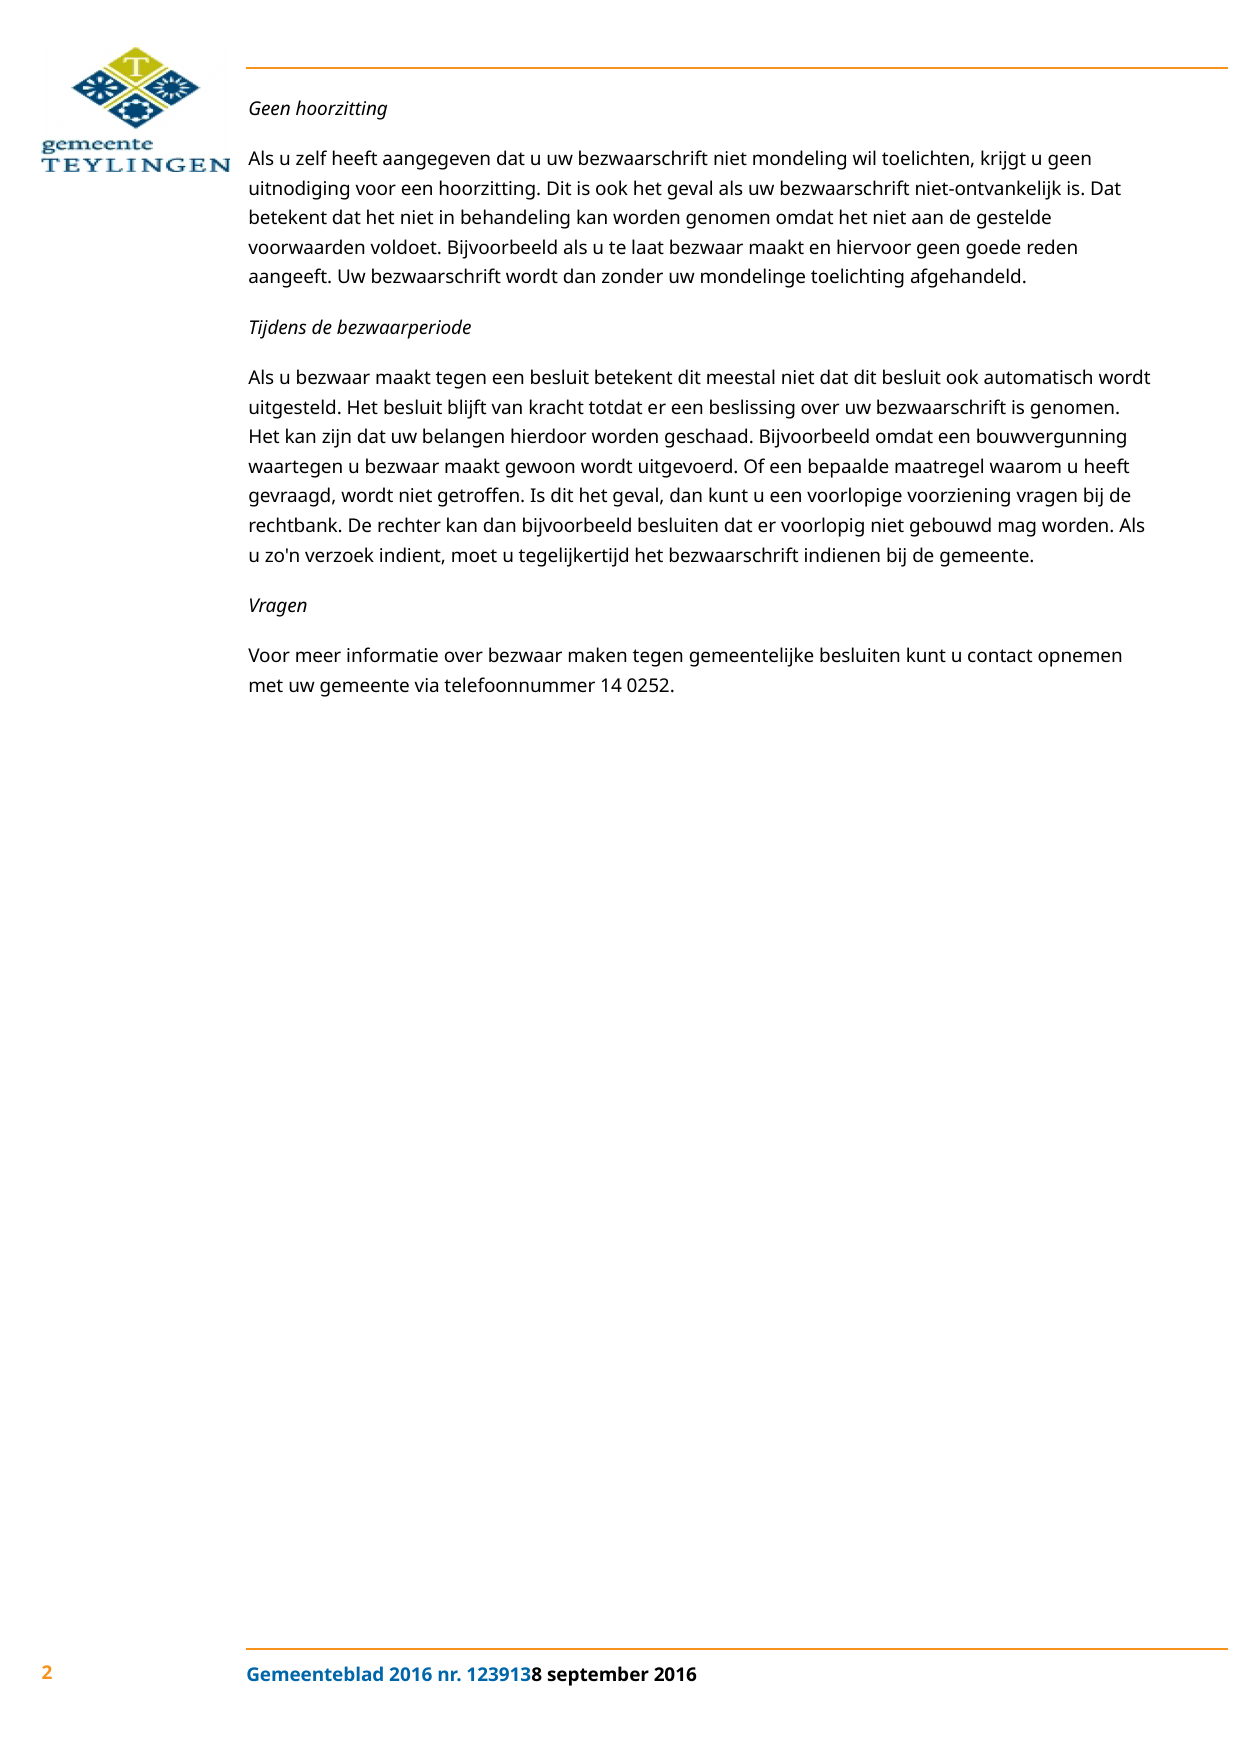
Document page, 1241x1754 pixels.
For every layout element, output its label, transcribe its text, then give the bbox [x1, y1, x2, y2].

text Geen hoorzitting [248, 95, 1152, 121]
text Voor meer informatie over bezwaar maken tegen gemeentelijke besluiten kunt u contact opnemen met uw gemeente via telefoonnummer 14 0252. [248, 643, 1152, 698]
text Tijdens de bezwaarperiode [248, 314, 1152, 340]
text Als u bezwaar maakt tegen een besluit betekent dit meestal niet dat dit besluit ook automatisch wordt uitgesteld. Het besluit blijft van kracht totdat er een beslissing over uw bezwaarschrift is genomen. Het kan zijn dat uw belangen hierdoor worden geschaad. Bijvoorbeeld omdat een bouwvergunning waartegen u bezwaar maakt gewoon wordt uitgevoerd. Of een bepaalde maatregel waarom u heeft gevraagd, wordt niet getroffen. Is dit het geval, dan kunt u een voorlopige voorziening vragen bij de rechtbank. De rechter kan dan bijvoorbeeld besluiten dat er voorlopig niet gebouwd mag worden. Als u zo'n verzoek indient, moet u tegelijkertijd het bezwaarschrift indienen bij de gemeente. [248, 364, 1152, 568]
text Vragen [248, 592, 1152, 618]
picture [41, 47, 231, 172]
text Als u zelf heeft aangegeven dat u uw bezwaarschrift niet mondeling wil toelichten, krijgt u geen uitnodiging voor een hoorzitting. Dit is ook het geval als uw bezwaarschrift niet-ontvankelijk is. Dat betekent dat het niet in behandeling kan worden genomen omdat het niet aan de gestelde voorwaarden voldoet. Bijvoorbeeld als u te laat bezwaar maakt en hiervoor geen goede reden aangeeft. Uw bezwaarschrift wordt dan zonder uw mondelinge toelichting afgehandeld. [248, 145, 1152, 289]
